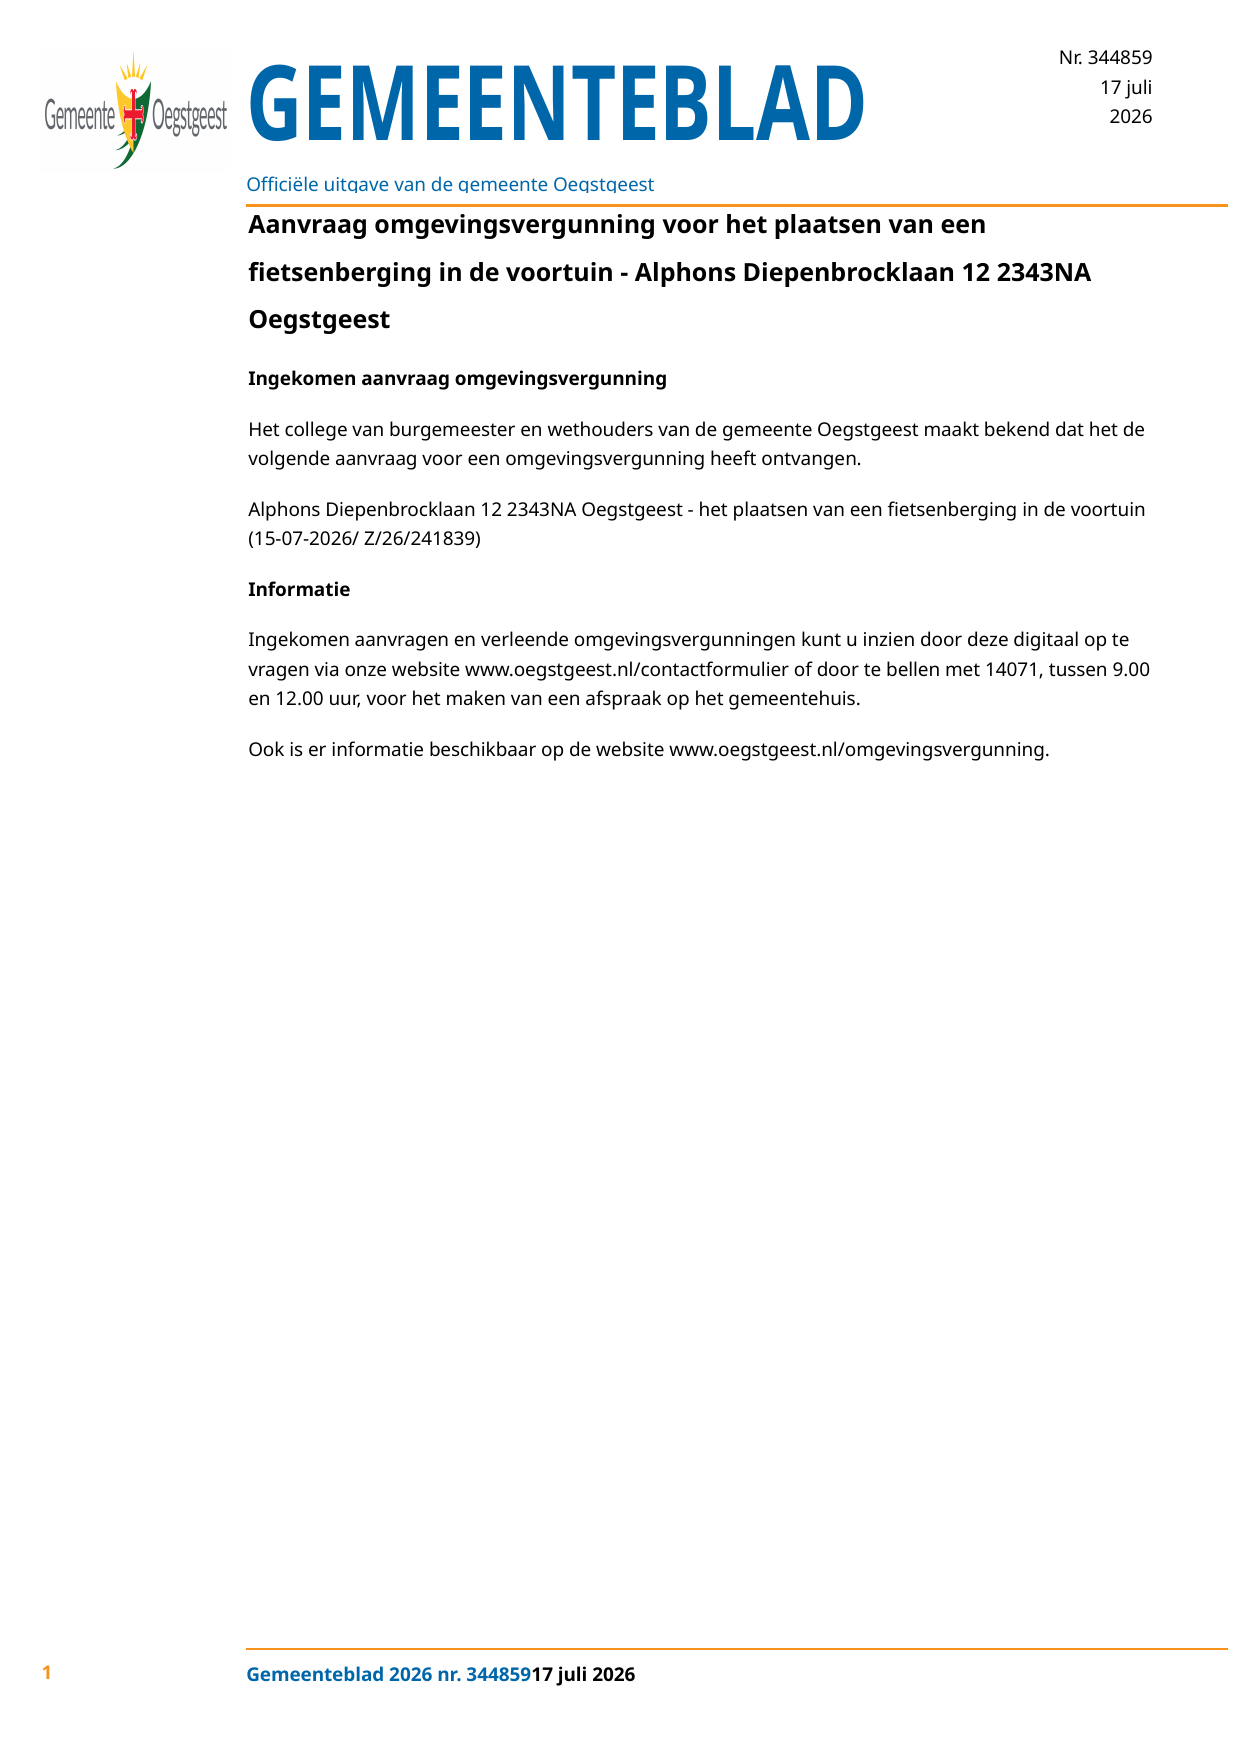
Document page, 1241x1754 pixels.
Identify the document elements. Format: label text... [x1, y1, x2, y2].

text Aanvraag omgevingsvergunning voor het plaatsen van een fietsenberging in de voortuin - Alphons Diepenbrocklaan 12 2343NA Oegstgeest [248, 207, 1152, 336]
text Ook is er informatie beschikbaar op de website www.oegstgeest.nl/omgevingsvergunning. [248, 736, 1152, 762]
picture [41, 47, 231, 172]
text Alphons Diepenbrocklaan 12 2343NA Oegstgeest - het plaatsen van een fietsenberging in de voortuin (15-07-2026/ Z/26/241839) [248, 496, 1152, 551]
text Informatie [248, 576, 1152, 602]
text Het college van burgemeester en wethouders van de gemeente Oegstgeest maakt bekend dat het de volgende aanvraag voor een omgevingsvergunning heeft ontvangen. [248, 416, 1152, 471]
text Ingekomen aanvraag omgevingsvergunning [248, 366, 1152, 391]
text Ingekomen aanvragen en verleende omgevingsvergunningen kunt u inzien door deze digitaal op te vragen via onze website www.oegstgeest.nl/contactformulier of door te bellen met 14071, tussen 9.00 en 12.00 uur, voor het maken van een afspraak op het gemeentehuis. [248, 626, 1152, 711]
